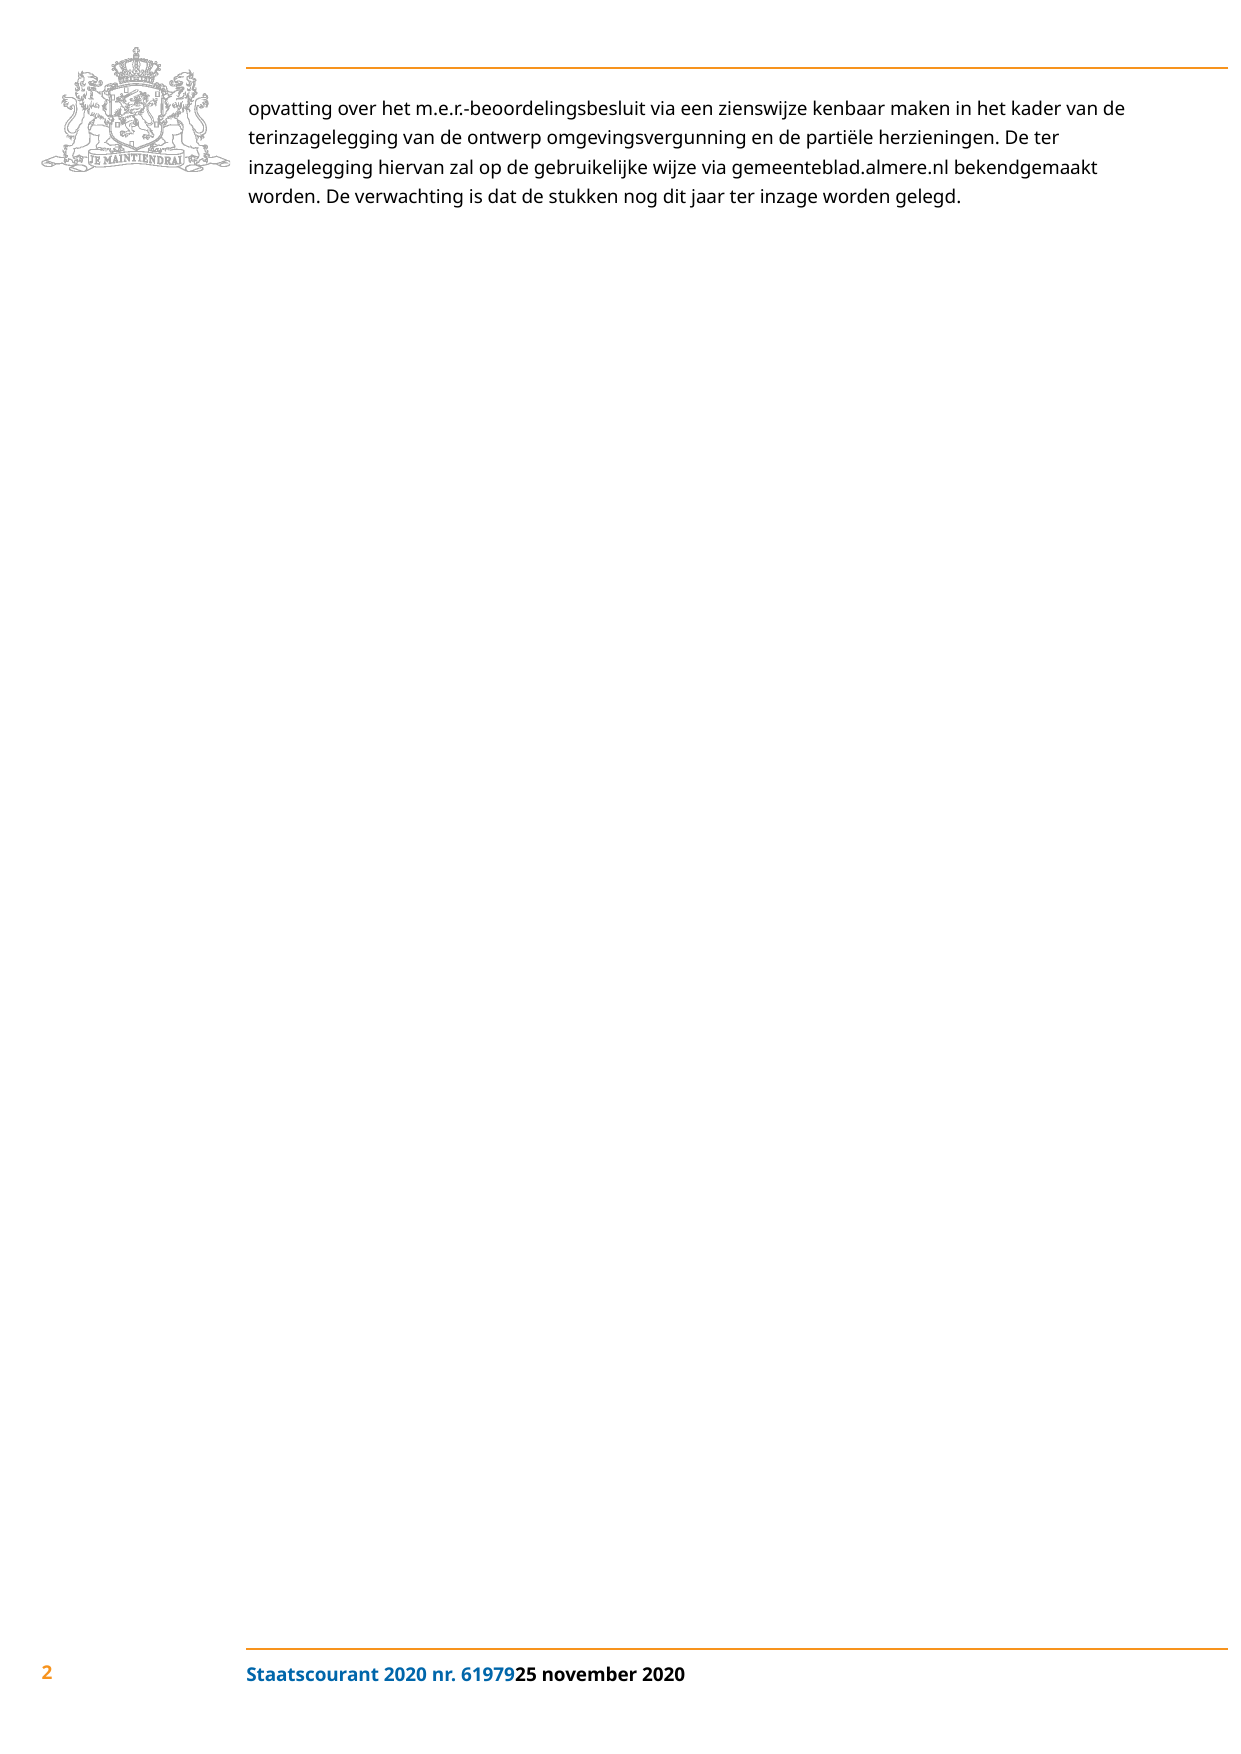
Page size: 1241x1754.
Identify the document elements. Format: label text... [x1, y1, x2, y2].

text opvatting over het m.e.r.-beoordelingsbesluit via een zienswijze kenbaar maken in het kader van de terinzagelegging van de ontwerp omgevingsvergunning en de partiële herzieningen. De ter inzagelegging hiervan zal op de gebruikelijke wijze via gemeenteblad.almere.nl bekendgemaakt worden. De verwachting is dat de stukken nog dit jaar ter inzage worden gelegd. [248, 95, 1152, 209]
picture [41, 47, 231, 172]
